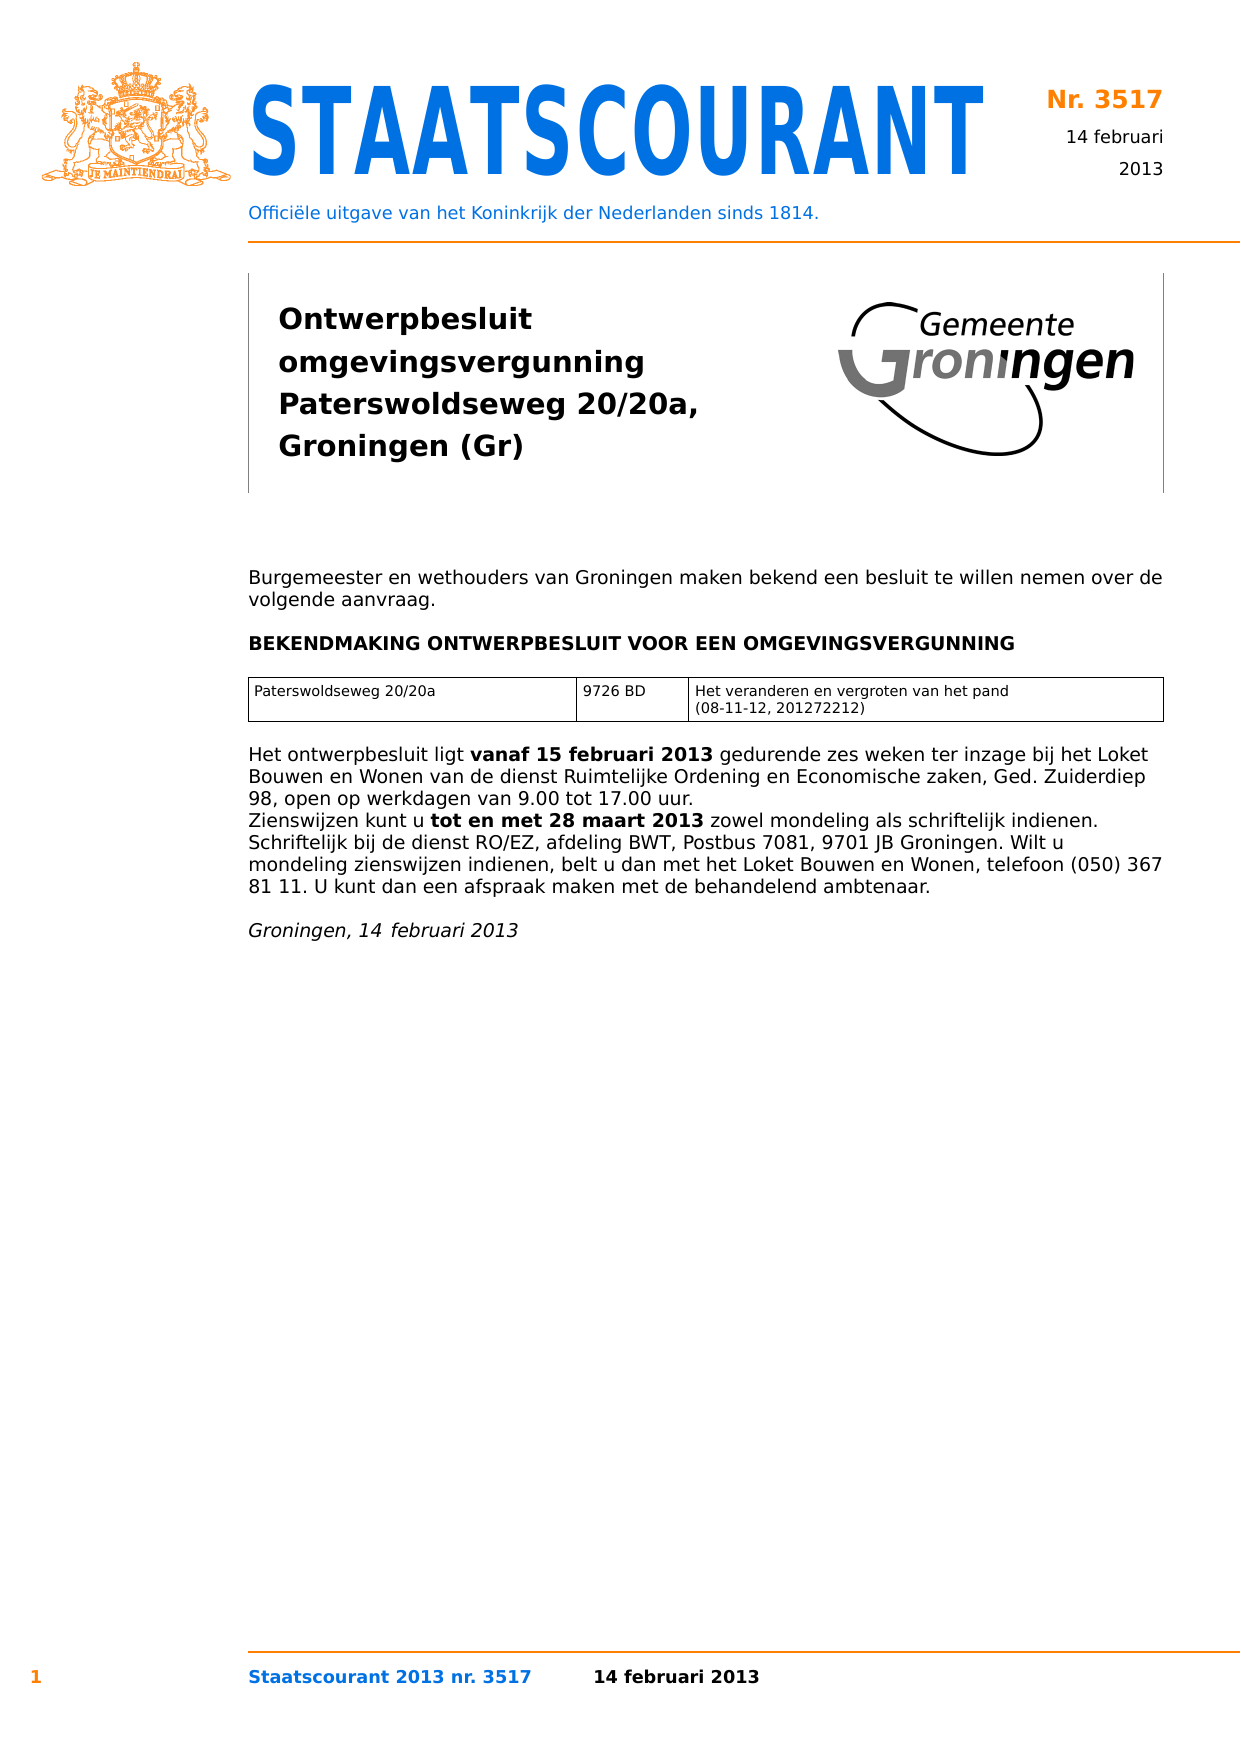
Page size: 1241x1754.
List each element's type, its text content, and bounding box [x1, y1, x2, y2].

picture [41, 62, 231, 186]
text Het ontwerpbesluit ligt vanaf 15 februari 2013 gedurende zes weken ter inzage bij het Loket Bouwen en Wonen van de dienst Ruimtelijke Ordening en Economische zaken, Ged. Zuiderdiep 98, open op werkdagen van 9.00 tot 17.00 uur. [248, 744, 1163, 810]
table_cell 2013 [998, 153, 1240, 203]
table_cell 14 februari [998, 121, 1240, 153]
table_header Het veranderen en vergroten van het pand (08-11-12, 201272212) [689, 678, 1163, 721]
picture [838, 302, 1134, 456]
table_cell Officiële uitgave van het Koninkrijk der Nederlanden sinds 1814. [248, 203, 1240, 241]
text Burgemeester en wethouders van Groningen maken bekend een besluit te willen nemen over de volgende aanvraag. [248, 567, 1163, 611]
text Groningen, 14 februari 2013 [248, 920, 1163, 942]
table_header 9726 BD [577, 678, 688, 721]
table_header Nr. 3517 [998, 62, 1240, 121]
table_header STAATSCOURANT [248, 62, 998, 203]
text BEKENDMAKING ONTWERPBESLUIT VOOR EEN OMGEVINGSVERGUNNING [248, 633, 1163, 655]
text Zienswijzen kunt u tot en met 28 maart 2013 zowel mondeling als schriftelijk indienen. Schriftelijk bij de dienst RO/EZ, afdeling BWT, Postbus 7081, 9701 JB Groningen. Wilt u mondeling zienswijzen indienen, belt u dan met het Loket Bouwen en Wonen, telefoon (050) 367 81 11. U kunt dan een afspraak maken met de behandelend ambtenaar. [248, 810, 1163, 898]
subtitle Ontwerpbesluit omgevingsvergunning Paterswoldseweg 20/20a, Groningen (Gr) [249, 273, 1163, 493]
table_header Paterswoldseweg 20/20a [249, 678, 576, 721]
table_header [25, 62, 248, 241]
